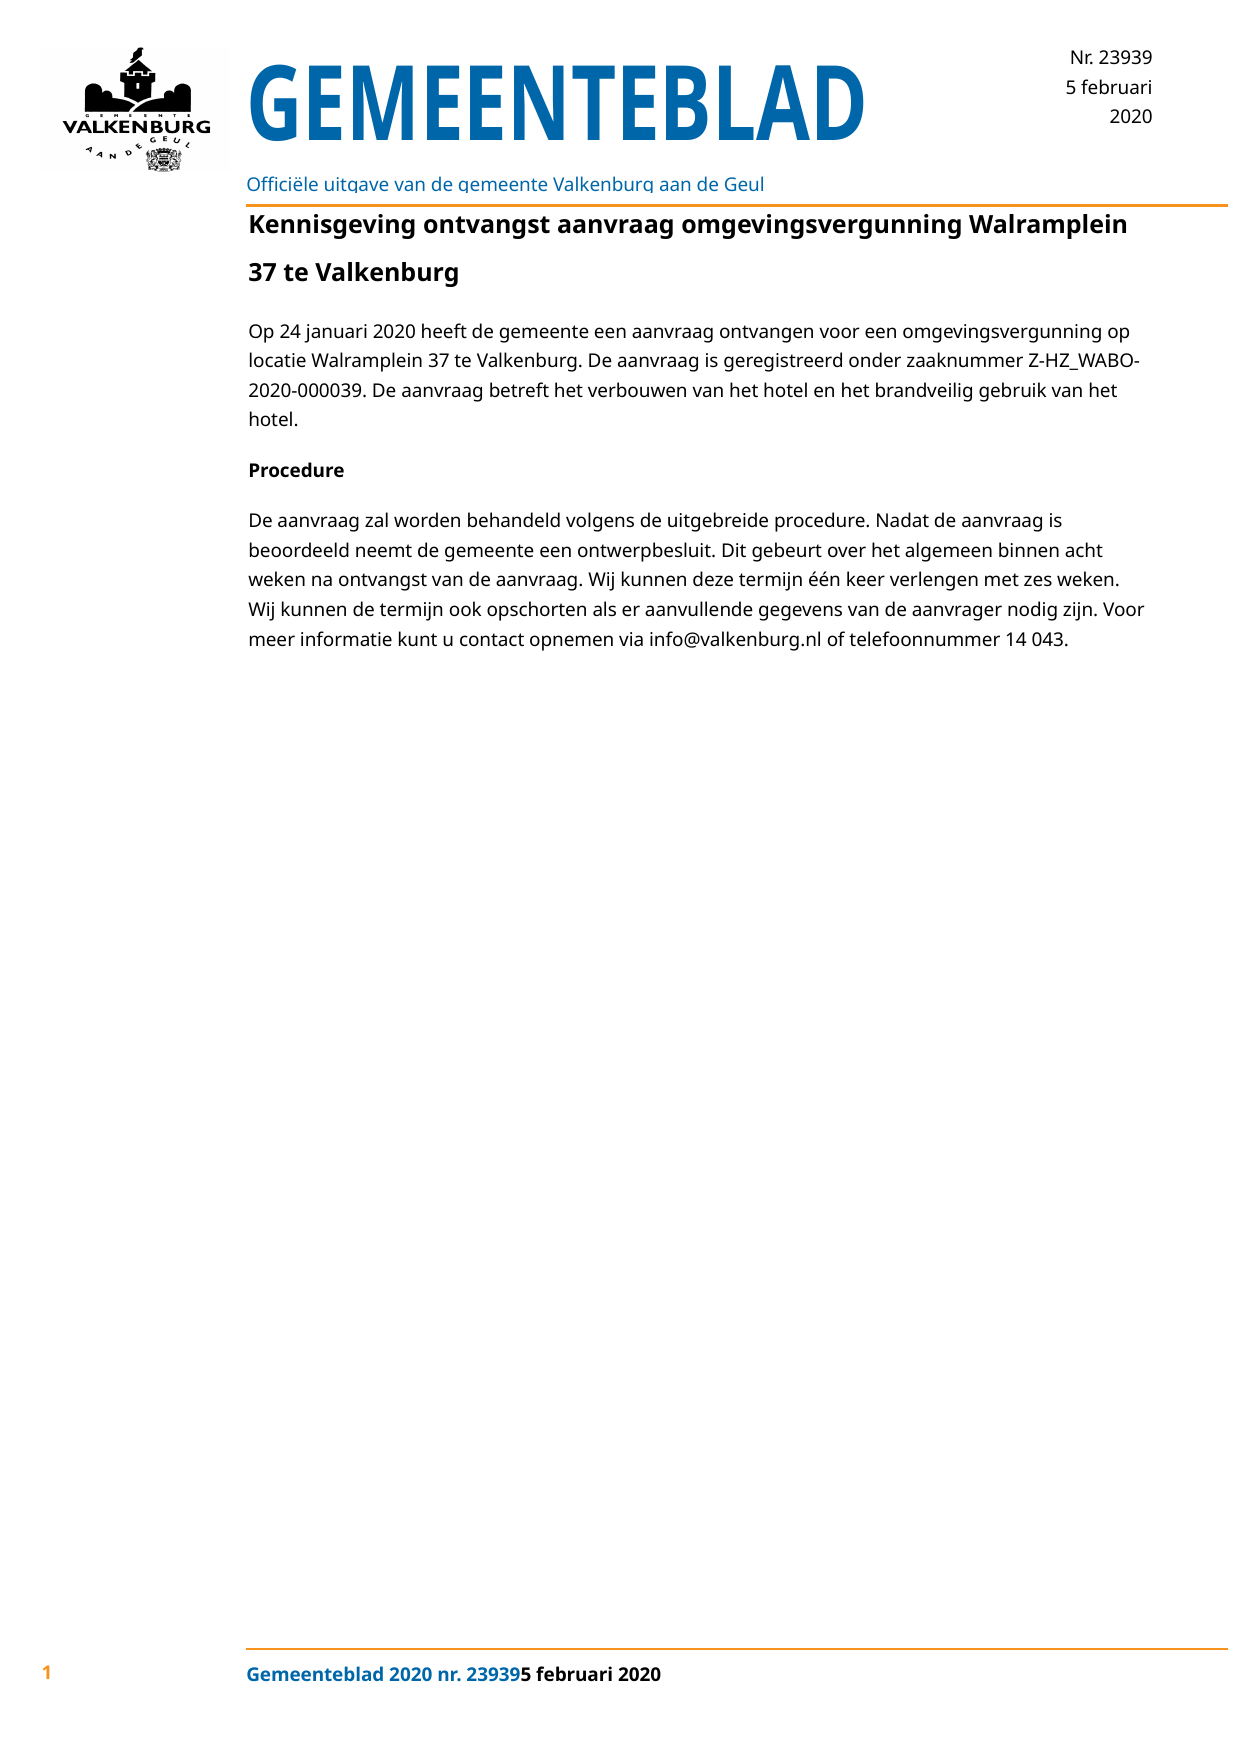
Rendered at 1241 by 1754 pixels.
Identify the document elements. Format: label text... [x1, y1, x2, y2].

picture [41, 47, 231, 172]
text Procedure [248, 457, 1152, 483]
text Op 24 januari 2020 heeft de gemeente een aanvraag ontvangen voor een omgevingsvergunning op locatie Walramplein 37 te Valkenburg. De aanvraag is geregistreerd onder zaaknummer Z-HZ_WABO-2020-000039. De aanvraag betreft het verbouwen van het hotel en het brandveilig gebruik van het hotel. [248, 318, 1152, 432]
text De aanvraag zal worden behandeld volgens de uitgebreide procedure. Nadat de aanvraag is beoordeeld neemt de gemeente een ontwerpbesluit. Dit gebeurt over het algemeen binnen acht weken na ontvangst van de aanvraag. Wij kunnen deze termijn één keer verlengen met zes weken. Wij kunnen de termijn ook opschorten als er aanvullende gegevens van de aanvrager nodig zijn. Voor meer informatie kunt u contact opnemen via info@valkenburg.nl of telefoonnummer 14 043. [248, 507, 1152, 652]
text Kennisgeving ontvangst aanvraag omgevingsvergunning Walramplein 37 te Valkenburg [248, 207, 1152, 288]
